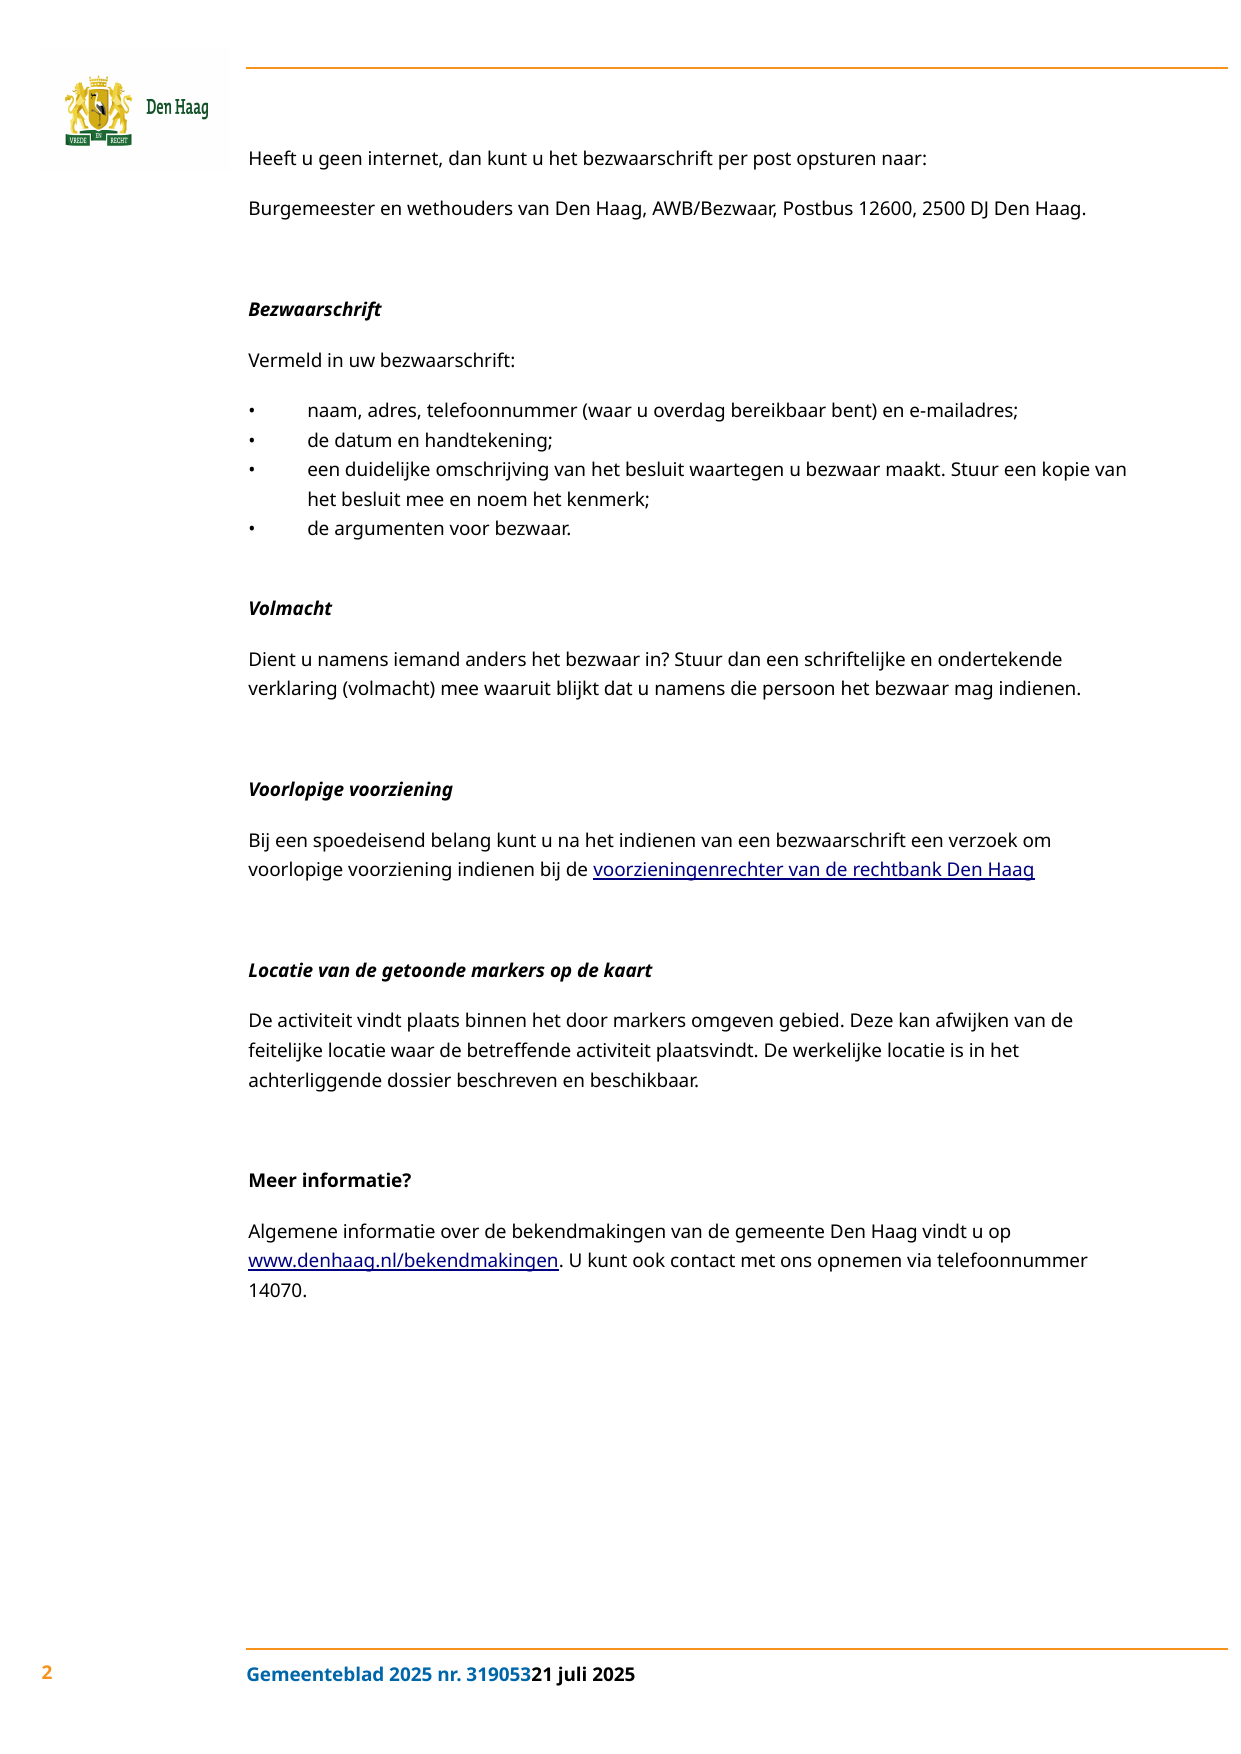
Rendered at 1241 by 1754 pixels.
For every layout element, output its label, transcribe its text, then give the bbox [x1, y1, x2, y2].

text Volmacht [248, 596, 1152, 621]
list de argumenten voor bezwaar. [248, 516, 1152, 541]
text Bij een spoedeisend belang kunt u na het indienen van een bezwaarschrift een verzoek om voorlopige voorziening indienen bij de voorzieningenrechter van de rechtbank Den Haag [248, 827, 1152, 882]
list naam, adres, telefoonnummer (waar u overdag bereikbaar bent) en e-mailadres; [248, 397, 1152, 423]
text Heeft u geen internet, dan kunt u het bezwaarschrift per post opsturen naar: [248, 145, 1152, 171]
text De activiteit vindt plaats binnen het door markers omgeven gebied. Deze kan afwijken van de feitelijke locatie waar de betreffende activiteit plaatsvindt. De werkelijke locatie is in het achterliggende dossier beschreven en beschikbaar. [248, 1008, 1152, 1093]
text Locatie van de getoonde markers op de kaart [248, 957, 1152, 983]
text Vermeld in uw bezwaarschrift: [248, 347, 1152, 373]
list een duidelijke omschrijving van het besluit waartegen u bezwaar maakt. Stuur een kopie van het besluit mee en noem het kenmerk; [248, 456, 1152, 512]
text Algemene informatie over de bekendmakingen van de gemeente Den Haag vindt u op www.denhaag.nl/bekendmakingen. U kunt ook contact met ons opnemen via telefoonnummer 14070. [248, 1218, 1152, 1303]
text Burgemeester en wethouders van Den Haag, AWB/Bezwaar, Postbus 12600, 2500 DJ Den Haag. [248, 196, 1152, 221]
list de datum en handtekening; [248, 427, 1152, 453]
picture [41, 47, 231, 172]
text Bezwaarschrift [248, 296, 1152, 322]
text Dient u namens iemand anders het bezwaar in? Stuur dan een schriftelijke en ondertekende verklaring (volmacht) mee waaruit blijkt dat u namens die persoon het bezwaar mag indienen. [248, 646, 1152, 701]
text Voorlopige voorziening [248, 776, 1152, 802]
text Meer informatie? [248, 1168, 1152, 1193]
